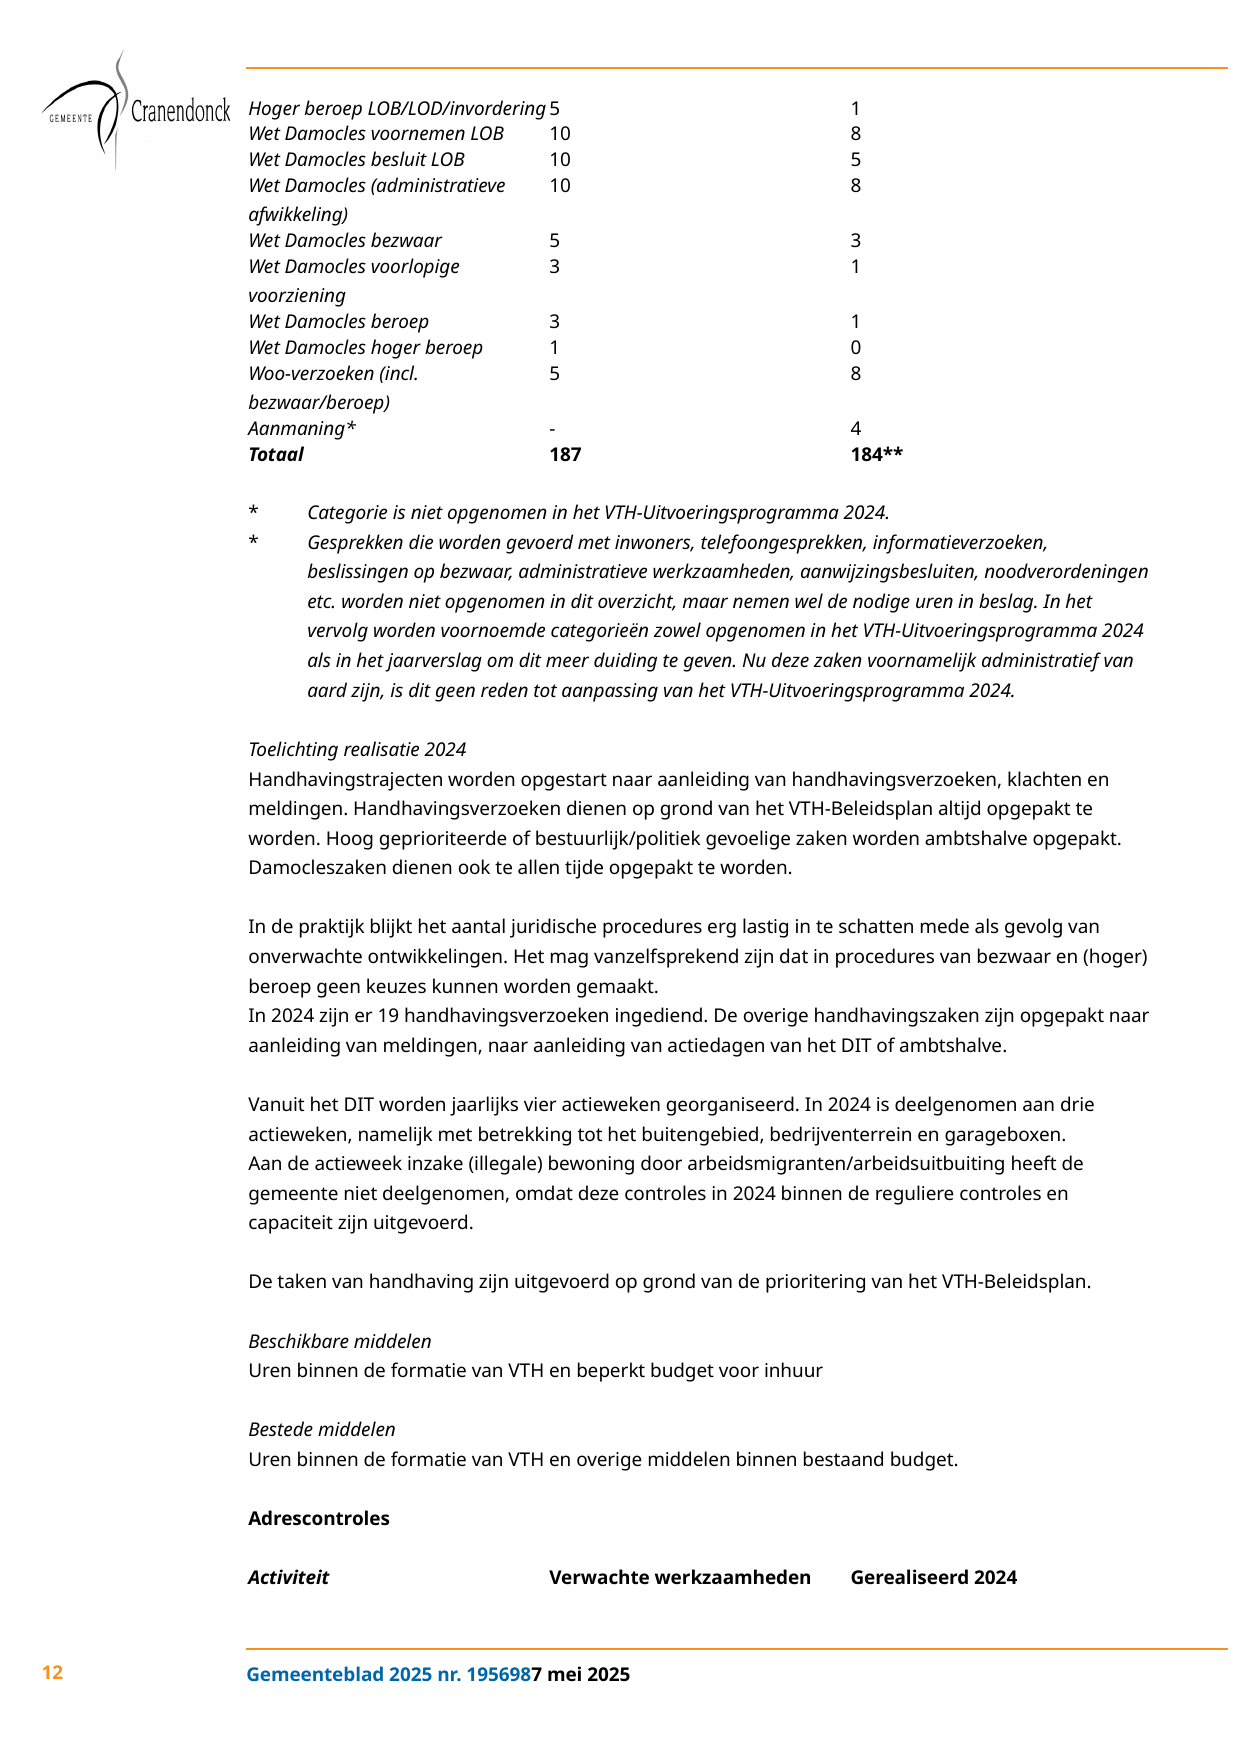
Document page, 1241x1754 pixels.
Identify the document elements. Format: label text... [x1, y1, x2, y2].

table_cell Wet Damocles voornemen LOB [248, 121, 549, 146]
table_header Gerealiseerd 2024 [850, 1564, 1152, 1590]
table_header Toelichting realisatie 2024 Handhavingstrajecten worden opgestart naar aanleiding van handhavingsverzoeken, klachten en meldingen. Handhavingsverzoeken dienen op grond van het VTH-Beleidsplan altijd opgepakt te worden. Hoog geprioriteerde of bestuurlijk/politiek gevoelige zaken worden ambtshalve opgepakt. Damocleszaken dienen ook te allen tijde opgepakt te worden. In de praktijk blijkt het aantal juridische procedures erg lastig in te schatten mede als gevolg van onverwachte ontwikkelingen. Het mag vanzelfsprekend zijn dat in procedures van bezwaar en (hoger) beroep geen keuzes kunnen worden gemaakt. In 2024 zijn er 19 handhavingsverzoeken ingediend. De overige handhavingszaken zijn opgepakt naar aanleiding van meldingen, naar aanleiding van actiedagen van het DIT of ambtshalve. Vanuit het DIT worden jaarlijks vier actieweken georganiseerd. In 2024 is deelgenomen aan drie actieweken, namelijk met betrekking tot het buitengebied, bedrijventerrein en garageboxen. Aan de actieweek inzake (illegale) bewoning door arbeidsmigranten/arbeidsuitbuiting heeft de gemeente niet deelgenomen, omdat deze controles in 2024 binnen de reguliere controles en capaciteit zijn uitgevoerd. De taken van handhaving zijn uitgevoerd op grond van de prioritering van het VTH-Beleidsplan. Beschikbare middelen Uren binnen de formatie van VTH en beperkt budget voor inhuur Bestede middelen Uren binnen de formatie van VTH en overige middelen binnen bestaand budget. [248, 736, 1152, 1472]
table_cell 0 [850, 334, 1152, 360]
table_cell 1 [549, 334, 850, 360]
table_cell 10 [549, 172, 850, 227]
table_cell 5 [549, 360, 850, 415]
table_cell Wet Damocles voorlopige voorziening [248, 253, 549, 308]
table_cell - [549, 415, 850, 441]
table_cell 5 [850, 146, 1152, 172]
table_cell 1 [850, 95, 1152, 121]
table_cell 5 [549, 227, 850, 253]
table_cell 3 [549, 308, 850, 334]
table_cell 3 [850, 227, 1152, 253]
table_cell 8 [850, 121, 1152, 146]
table_cell Wet Damocles bezwaar [248, 227, 549, 253]
table_cell 8 [850, 172, 1152, 227]
table_cell Aanmaning* [248, 415, 549, 441]
list Gesprekken die worden gevoerd met inwoners, telefoongesprekken, informatieverzoeken, beslissingen op bezwaar, administratieve werkzaamheden, aanwijzingsbesluiten, noodverordeningen etc. worden niet opgenomen in dit overzicht, maar nemen wel de nodige uren in beslag. In het vervolg worden voornoemde categorieën zowel opgenomen in het VTH-Uitvoeringsprogramma 2024 als in het jaarverslag om dit meer duiding te geven. Nu deze zaken voornamelijk administratief van aard zijn, is dit geen reden tot aanpassing van het VTH-Uitvoeringsprogramma 2024. [248, 529, 1152, 703]
table_header Activiteit [248, 1564, 549, 1590]
table_cell Wet Damocles (administratieve afwikkeling) [248, 172, 549, 227]
table_header Verwachte werkzaamheden [549, 1564, 850, 1590]
table_cell 5 [549, 95, 850, 121]
table_cell 1 [850, 308, 1152, 334]
list Categorie is niet opgenomen in het VTH-Uitvoeringsprogramma 2024. [248, 499, 1152, 525]
table_cell Wet Damocles besluit LOB [248, 146, 549, 172]
table_cell Wet Damocles hoger beroep [248, 334, 549, 360]
table_cell Wet Damocles beroep [248, 308, 549, 334]
table_cell 187 [549, 441, 850, 467]
table_cell 184** [850, 441, 1152, 467]
table_cell 10 [549, 146, 850, 172]
table_cell 8 [850, 360, 1152, 415]
table_cell 4 [850, 415, 1152, 441]
table_cell 10 [549, 121, 850, 146]
table_cell Woo-verzoeken (incl. bezwaar/beroep) [248, 360, 549, 415]
table_cell Totaal [248, 441, 549, 467]
table_cell 3 [549, 253, 850, 308]
table_cell 1 [850, 253, 1152, 308]
text Adrescontroles [248, 1505, 1152, 1530]
picture [41, 47, 231, 172]
table_cell Hoger beroep LOB/LOD/invordering [248, 95, 549, 121]
